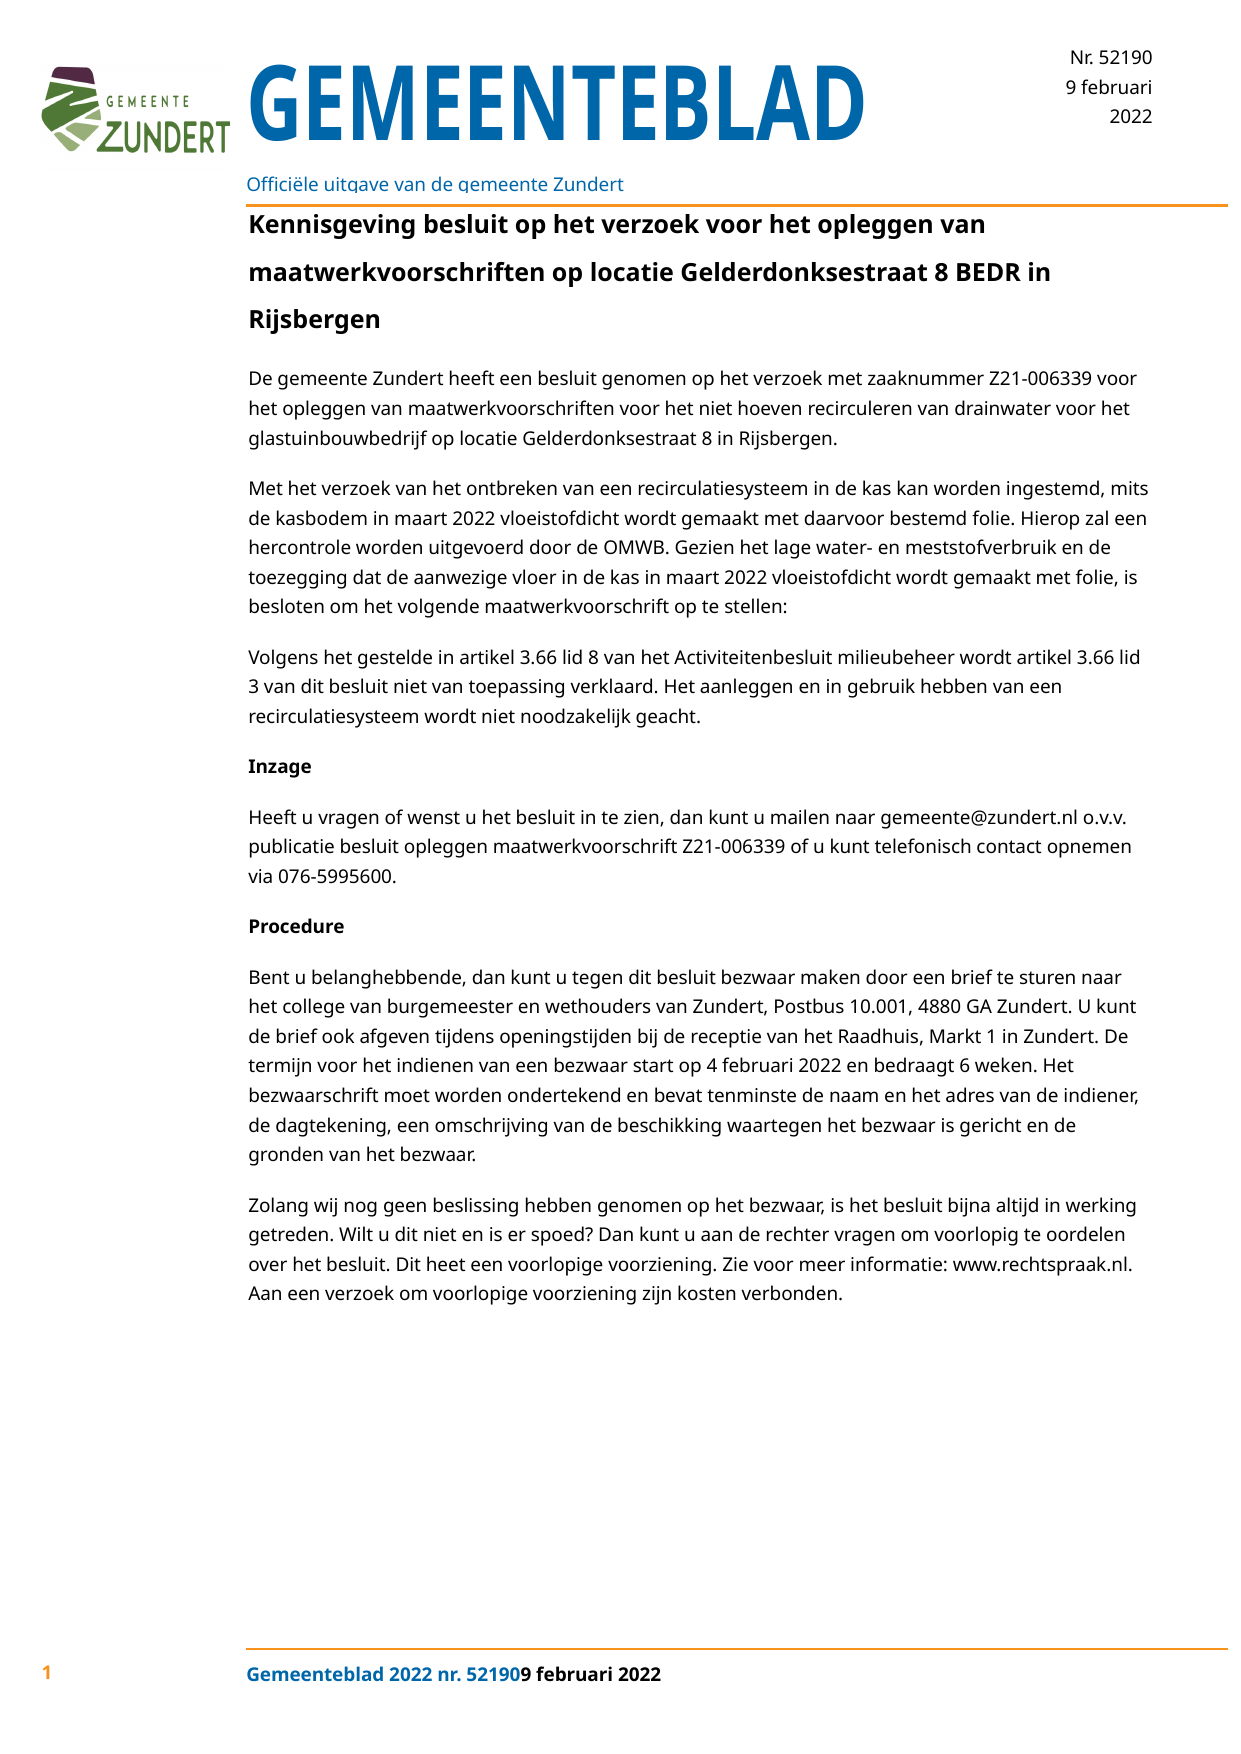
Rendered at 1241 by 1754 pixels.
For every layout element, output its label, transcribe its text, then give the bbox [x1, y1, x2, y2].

text Met het verzoek van het ontbreken van een recirculatiesysteem in de kas kan worden ingestemd, mits de kasbodem in maart 2022 vloeistofdicht wordt gemaakt met daarvoor bestemd folie. Hierop zal een hercontrole worden uitgevoerd door de OMWB. Gezien het lage water- en meststofverbruik en de toezegging dat de aanwezige vloer in de kas in maart 2022 vloeistofdicht wordt gemaakt met folie, is besloten om het volgende maatwerkvoorschrift op te stellen: [248, 475, 1152, 619]
text Procedure [248, 913, 1152, 939]
text Zolang wij nog geen beslissing hebben genomen op het bezwaar, is het besluit bijna altijd in werking getreden. Wilt u dit niet en is er spoed? Dan kunt u aan de rechter vragen om voorlopig te oordelen over het besluit. Dit heet een voorlopige voorziening. Zie voor meer informatie: www.rechtspraak.nl. Aan een verzoek om voorlopige voorziening zijn kosten verbonden. [248, 1192, 1152, 1306]
text Kennisgeving besluit op het verzoek voor het opleggen van maatwerkvoorschriften op locatie Gelderdonksestraat 8 BEDR in Rijsbergen [248, 207, 1152, 336]
picture [41, 47, 231, 172]
text Bent u belanghebbende, dan kunt u tegen dit besluit bezwaar maken door een brief te sturen naar het college van burgemeester en wethouders van Zundert, Postbus 10.001, 4880 GA Zundert. U kunt de brief ook afgeven tijdens openingstijden bij de receptie van het Raadhuis, Markt 1 in Zundert. De termijn voor het indienen van een bezwaar start op 4 februari 2022 en bedraagt 6 weken. Het bezwaarschrift moet worden ondertekend en bevat tenminste de naam en het adres van de indiener, de dagtekening, een omschrijving van de beschikking waartegen het bezwaar is gericht en de gronden van het bezwaar. [248, 964, 1152, 1167]
text Volgens het gestelde in artikel 3.66 lid 8 van het Activiteitenbesluit milieubeheer wordt artikel 3.66 lid 3 van dit besluit niet van toepassing verklaard. Het aanleggen en in gebruik hebben van een recirculatiesysteem wordt niet noodzakelijk geacht. [248, 644, 1152, 729]
text Inzage [248, 753, 1152, 779]
text De gemeente Zundert heeft een besluit genomen op het verzoek met zaaknummer Z21-006339 voor het opleggen van maatwerkvoorschriften voor het niet hoeven recirculeren van drainwater voor het glastuinbouwbedrijf op locatie Gelderdonksestraat 8 in Rijsbergen. [248, 366, 1152, 450]
text Heeft u vragen of wenst u het besluit in te zien, dan kunt u mailen naar gemeente@zundert.nl o.v.v. publicatie besluit opleggen maatwerkvoorschrift Z21-006339 of u kunt telefonisch contact opnemen via 076-5995600. [248, 804, 1152, 889]
